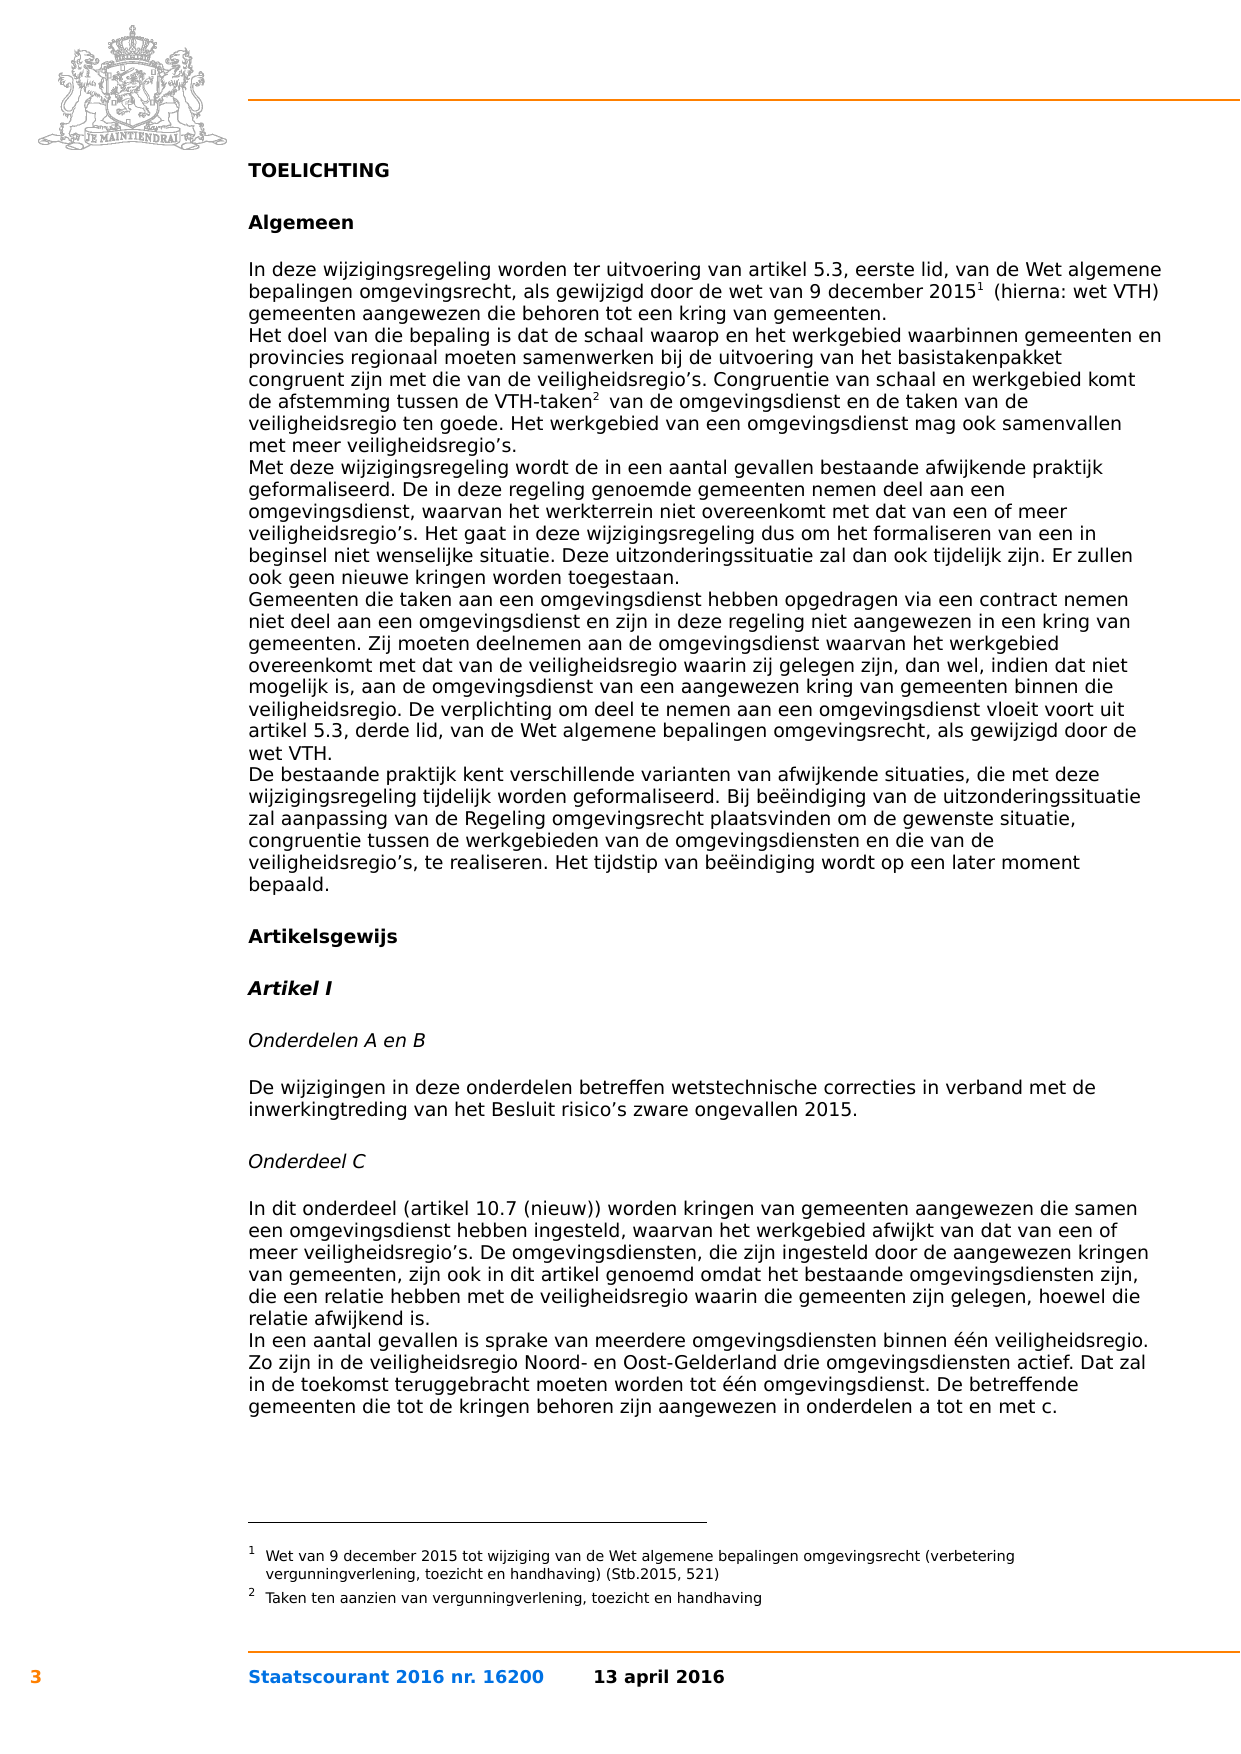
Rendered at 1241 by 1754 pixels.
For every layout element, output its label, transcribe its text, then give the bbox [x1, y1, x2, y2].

text De bestaande praktijk kent verschillende varianten van afwijkende situaties, die met deze wijzigingsregeling tijdelijk worden geformaliseerd. Bij beëindiging van de uitzonderingssituatie zal aanpassing van de Regeling omgevingsrecht plaatsvinden om de gewenste situatie, congruentie tussen de werkgebieden van de omgevingsdiensten en die van de veiligheidsregio’s, te realiseren. Het tijdstip van beëindiging wordt op een later moment bepaald. [248, 764, 1163, 896]
text Met deze wijzigingsregeling wordt de in een aantal gevallen bestaande afwijkende praktijk geformaliseerd. De in deze regeling genoemde gemeenten nemen deel aan een omgevingsdienst, waarvan het werkterrein niet overeenkomt met dat van een of meer veiligheidsregio’s. Het gaat in deze wijzigingsregeling dus om het formaliseren van een in beginsel niet wenselijke situatie. Deze uitzonderingssituatie zal dan ook tijdelijk zijn. Er zullen ook geen nieuwe kringen worden toegestaan. [248, 457, 1163, 588]
text In een aantal gevallen is sprake van meerdere omgevingsdiensten binnen één veiligheidsregio. [248, 1330, 1163, 1352]
picture [38, 25, 227, 150]
subtitle Algemeen [248, 212, 1163, 234]
text In dit onderdeel (artikel 10.7 (nieuw)) worden kringen van gemeenten aangewezen die samen een omgevingsdienst hebben ingesteld, waarvan het werkgebied afwijkt van dat van een of meer veiligheidsregio’s. De omgevingsdiensten, die zijn ingesteld door de aangewezen kringen van gemeenten, zijn ook in dit artikel genoemd omdat het bestaande omgevingsdiensten zijn, die een relatie hebben met de veiligheidsregio waarin die gemeenten zijn gelegen, hoewel die relatie afwijkend is. [248, 1198, 1163, 1330]
subtitle Artikel I [248, 978, 1163, 1000]
text Wet van 9 december 2015 tot wijziging van de Wet algemene bepalingen omgevingsrecht (verbetering vergunningverlening, toezicht en handhaving) (Stb.2015, 521) [248, 1544, 1163, 1583]
subtitle TOELICHTING [248, 160, 1163, 182]
subtitle Onderdeel C [248, 1151, 1163, 1173]
text Zo zijn in de veiligheidsregio Noord- en Oost-Gelderland drie omgevingsdiensten actief. Dat zal in de toekomst teruggebracht moeten worden tot één omgevingsdienst. De betreffende gemeenten die tot de kringen behoren zijn aangewezen in onderdelen a tot en met c. [248, 1352, 1163, 1418]
subtitle Artikelsgewijs [248, 926, 1163, 948]
text Het doel van die bepaling is dat de schaal waarop en het werkgebied waarbinnen gemeenten en provincies regionaal moeten samenwerken bij de uitvoering van het basistakenpakket congruent zijn met die van de veiligheidsregio’s. Congruentie van schaal en werkgebied komt de afstemming tussen de VTH-taken van de omgevingsdienst en de taken van de veiligheidsregio ten goede. Het werkgebied van een omgevingsdienst mag ook samenvallen met meer veiligheidsregio’s. [248, 325, 1163, 457]
subtitle Onderdelen A en B [248, 1030, 1163, 1052]
text Taken ten aanzien van vergunningverlening, toezicht en handhaving [248, 1586, 1163, 1608]
text In deze wijzigingsregeling worden ter uitvoering van artikel 5.3, eerste lid, van de Wet algemene bepalingen omgevingsrecht, als gewijzigd door de wet van 9 december 2015 (hierna: wet VTH) gemeenten aangewezen die behoren tot een kring van gemeenten. [248, 259, 1163, 325]
text Gemeenten die taken aan een omgevingsdienst hebben opgedragen via een contract nemen niet deel aan een omgevingsdienst en zijn in deze regeling niet aangewezen in een kring van gemeenten. Zij moeten deelnemen aan de omgevingsdienst waarvan het werkgebied overeenkomt met dat van de veiligheidsregio waarin zij gelegen zijn, dan wel, indien dat niet mogelijk is, aan de omgevingsdienst van een aangewezen kring van gemeenten binnen die veiligheidsregio. De verplichting om deel te nemen aan een omgevingsdienst vloeit voort uit artikel 5.3, derde lid, van de Wet algemene bepalingen omgevingsrecht, als gewijzigd door de wet VTH. [248, 588, 1163, 764]
text De wijzigingen in deze onderdelen betreffen wetstechnische correcties in verband met de inwerkingtreding van het Besluit risico’s zware ongevallen 2015. [248, 1077, 1163, 1121]
